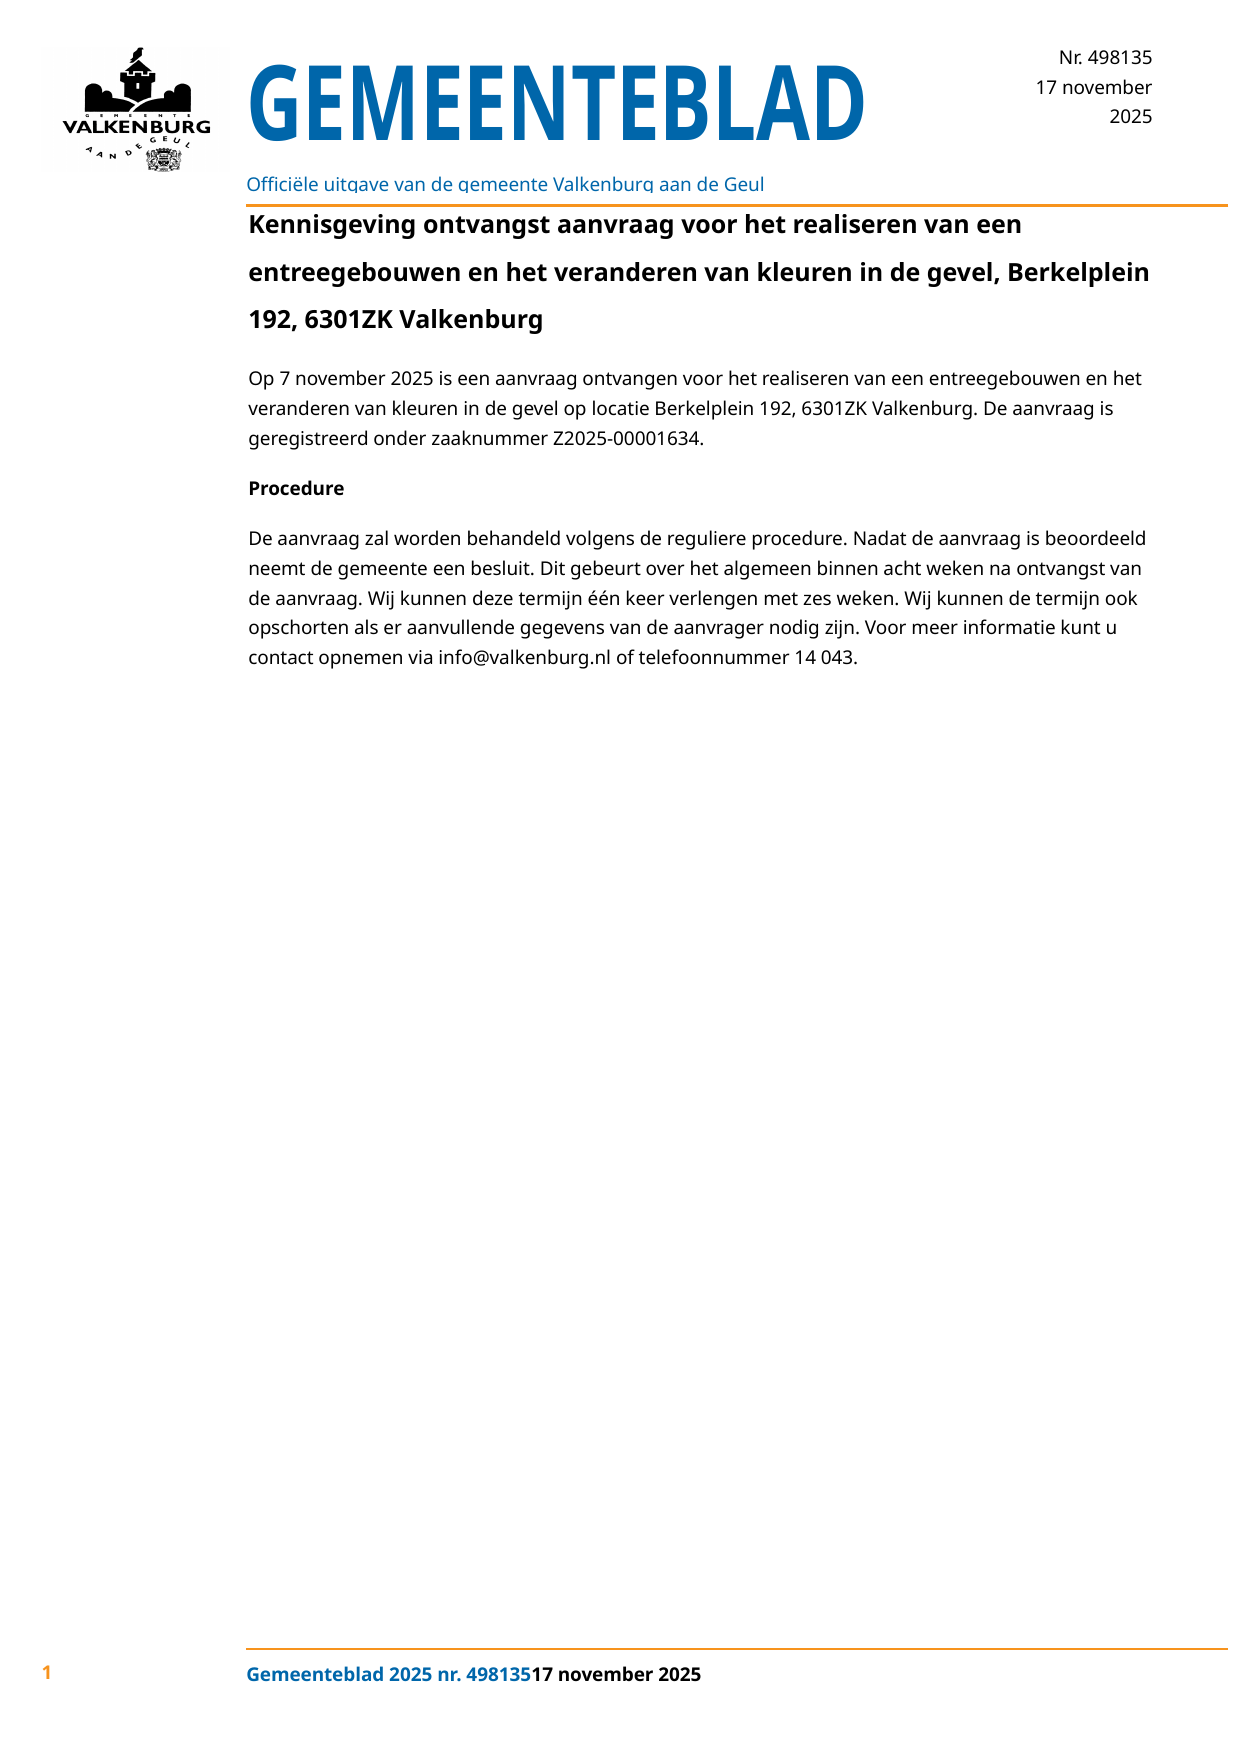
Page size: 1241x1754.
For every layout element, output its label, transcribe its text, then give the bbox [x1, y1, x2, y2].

text Procedure [248, 475, 1152, 501]
text De aanvraag zal worden behandeld volgens de reguliere procedure. Nadat de aanvraag is beoordeeld neemt de gemeente een besluit. Dit gebeurt over het algemeen binnen acht weken na ontvangst van de aanvraag. Wij kunnen deze termijn één keer verlengen met zes weken. Wij kunnen de termijn ook opschorten als er aanvullende gegevens van de aanvrager nodig zijn. Voor meer informatie kunt u contact opnemen via info@valkenburg.nl of telefoonnummer 14 043. [248, 526, 1152, 669]
picture [41, 47, 231, 172]
text Kennisgeving ontvangst aanvraag voor het realiseren van een entreegebouwen en het veranderen van kleuren in de gevel, Berkelplein 192, 6301ZK Valkenburg [248, 207, 1152, 336]
text Op 7 november 2025 is een aanvraag ontvangen voor het realiseren van een entreegebouwen en het veranderen van kleuren in de gevel op locatie Berkelplein 192, 6301ZK Valkenburg. De aanvraag is geregistreerd onder zaaknummer Z2025-00001634. [248, 366, 1152, 450]
